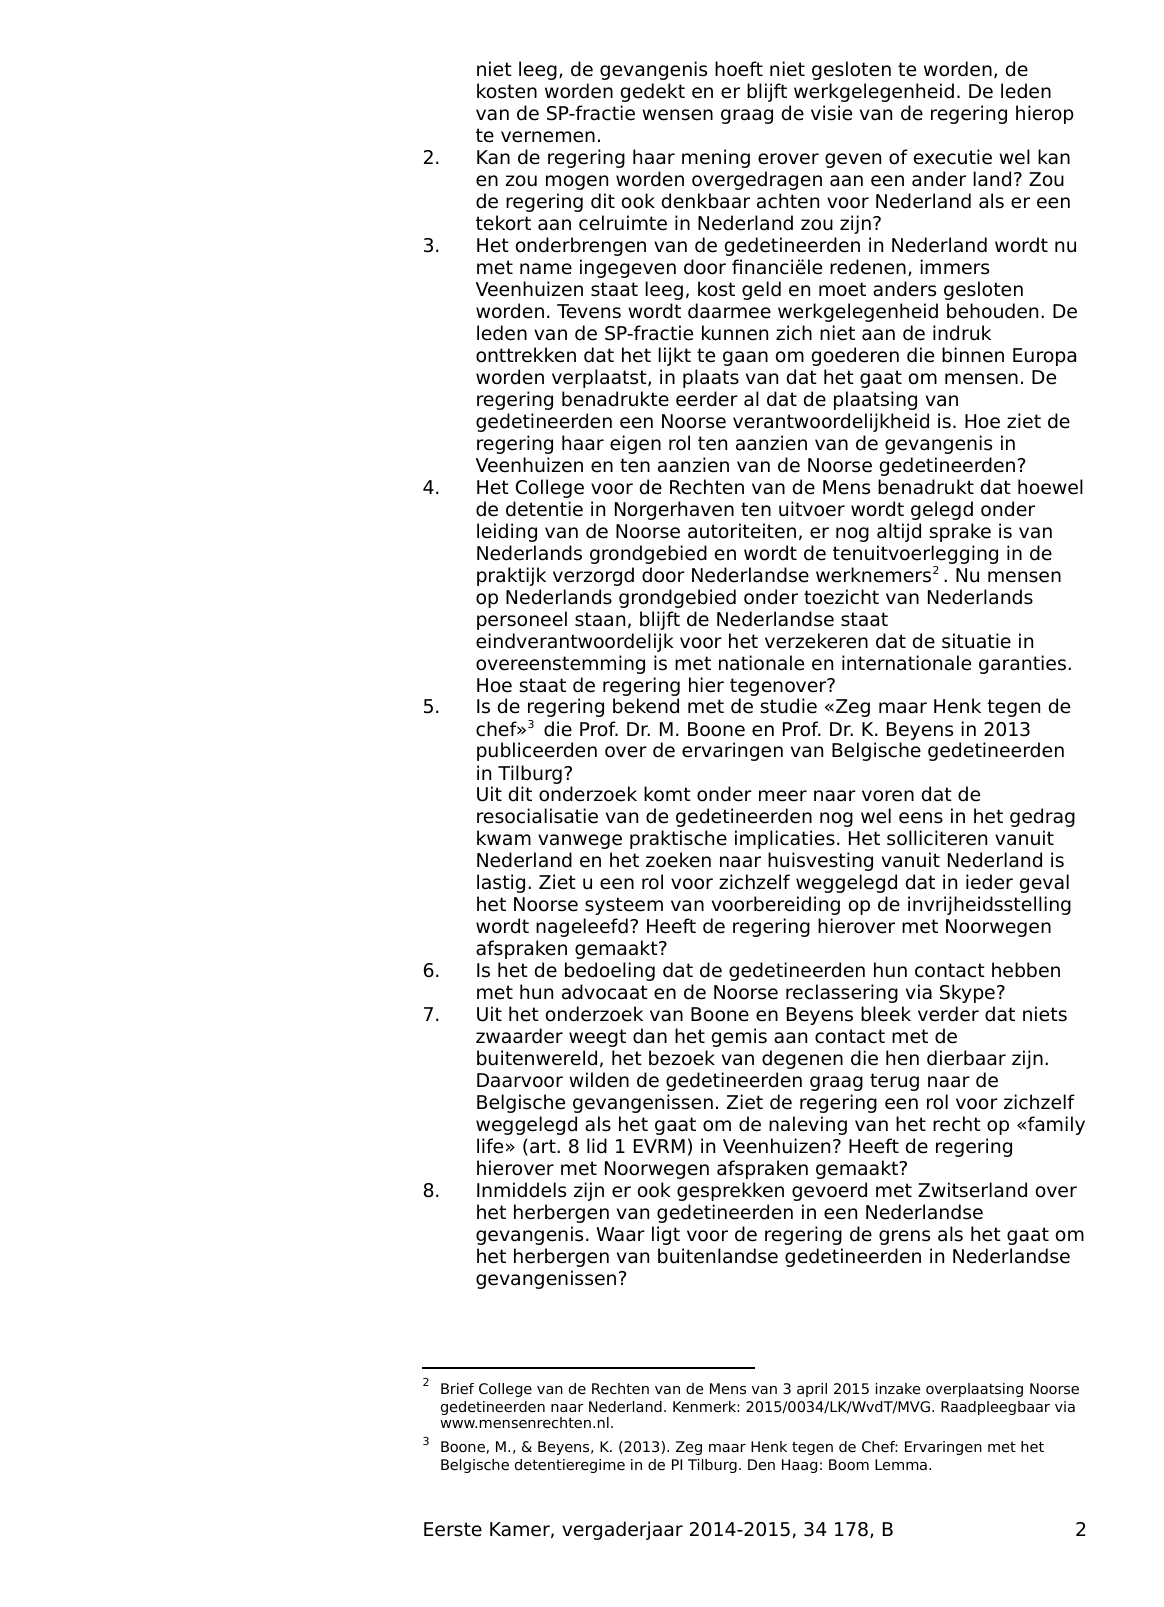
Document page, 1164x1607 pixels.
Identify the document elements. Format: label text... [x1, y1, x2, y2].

text 8. Inmiddels zijn er ook gesprekken gevoerd met Zwitserland over het herbergen van gedetineerden in een Nederlandse gevangenis. Waar ligt voor de regering de grens als het gaat om het herbergen van buitenlandse gedetineerden in Nederlandse gevangenissen? [422, 1180, 1087, 1290]
text 6. Is het de bedoeling dat de gedetineerden hun contact hebben met hun advocaat en de Noorse reclassering via Skype? [422, 960, 1087, 1004]
text Uit dit onderzoek komt onder meer naar voren dat de resocialisatie van de gedetineerden nog wel eens in het gedrag kwam vanwege praktische implicaties. Het solliciteren vanuit Nederland en het zoeken naar huisvesting vanuit Nederland is lastig. Ziet u een rol voor zichzelf weggelegd dat in ieder geval het Noorse systeem van voorbereiding op de invrijheidsstelling wordt nageleefd? Heeft de regering hierover met Noorwegen afspraken gemaakt? [475, 784, 1087, 960]
text 4. Het College voor de Rechten van de Mens benadrukt dat hoewel de detentie in Norgerhaven ten uitvoer wordt gelegd onder leiding van de Noorse autoriteiten, er nog altijd sprake is van Nederlands grondgebied en wordt de tenuitvoerlegging in de praktijk verzorgd door Nederlandse werknemers. Nu mensen op Nederlands grondgebied onder toezicht van Nederlands personeel staan, blijft de Nederlandse staat eindverantwoordelijk voor het verzekeren dat de situatie in overeenstemming is met nationale en internationale garanties. Hoe staat de regering hier tegenover? [422, 477, 1087, 696]
text Brief College van de Rechten van de Mens van 3 april 2015 inzake overplaatsing Noorse gedetineerden naar Nederland. Kenmerk: 2015/0034/LK/WvdT/MVG. Raadpleegbaar via www.mensenrechten.nl. [422, 1377, 1087, 1432]
text 7. Uit het onderzoek van Boone en Beyens bleek verder dat niets zwaarder weegt dan het gemis aan contact met de buitenwereld, het bezoek van degenen die hen dierbaar zijn. Daarvoor wilden de gedetineerden graag terug naar de Belgische gevangenissen. Ziet de regering een rol voor zichzelf weggelegd als het gaat om de naleving van het recht op «family life» (art. 8 lid 1 EVRM) in Veenhuizen? Heeft de regering hierover met Noorwegen afspraken gemaakt? [422, 1004, 1087, 1180]
text 3. Het onderbrengen van de gedetineerden in Nederland wordt nu met name ingegeven door financiële redenen, immers Veenhuizen staat leeg, kost geld en moet anders gesloten worden. Tevens wordt daarmee werkgelegenheid behouden. De leden van de SP-fractie kunnen zich niet aan de indruk onttrekken dat het lijkt te gaan om goederen die binnen Europa worden verplaatst, in plaats van dat het gaat om mensen. De regering benadrukte eerder al dat de plaatsing van gedetineerden een Noorse verantwoordelijkheid is. Hoe ziet de regering haar eigen rol ten aanzien van de gevangenis in Veenhuizen en ten aanzien van de Noorse gedetineerden? [422, 235, 1087, 477]
text 5. Is de regering bekend met de studie «Zeg maar Henk tegen de chef» die Prof. Dr. M. Boone en Prof. Dr. K. Beyens in 2013 publiceerden over de ervaringen van Belgische gedetineerden in Tilburg? [422, 696, 1087, 784]
text niet leeg, de gevangenis hoeft niet gesloten te worden, de kosten worden gedekt en er blijft werkgelegenheid. De leden van de SP-fractie wensen graag de visie van de regering hierop te vernemen. [422, 59, 1087, 147]
text 2. Kan de regering haar mening erover geven of executie wel kan en zou mogen worden overgedragen aan een ander land? Zou de regering dit ook denkbaar achten voor Nederland als er een tekort aan celruimte in Nederland zou zijn? [422, 147, 1087, 235]
text Boone, M., & Beyens, K. (2013). Zeg maar Henk tegen de Chef: Ervaringen met het Belgische detentieregime in de PI Tilburg. Den Haag: Boom Lemma. [422, 1435, 1087, 1474]
